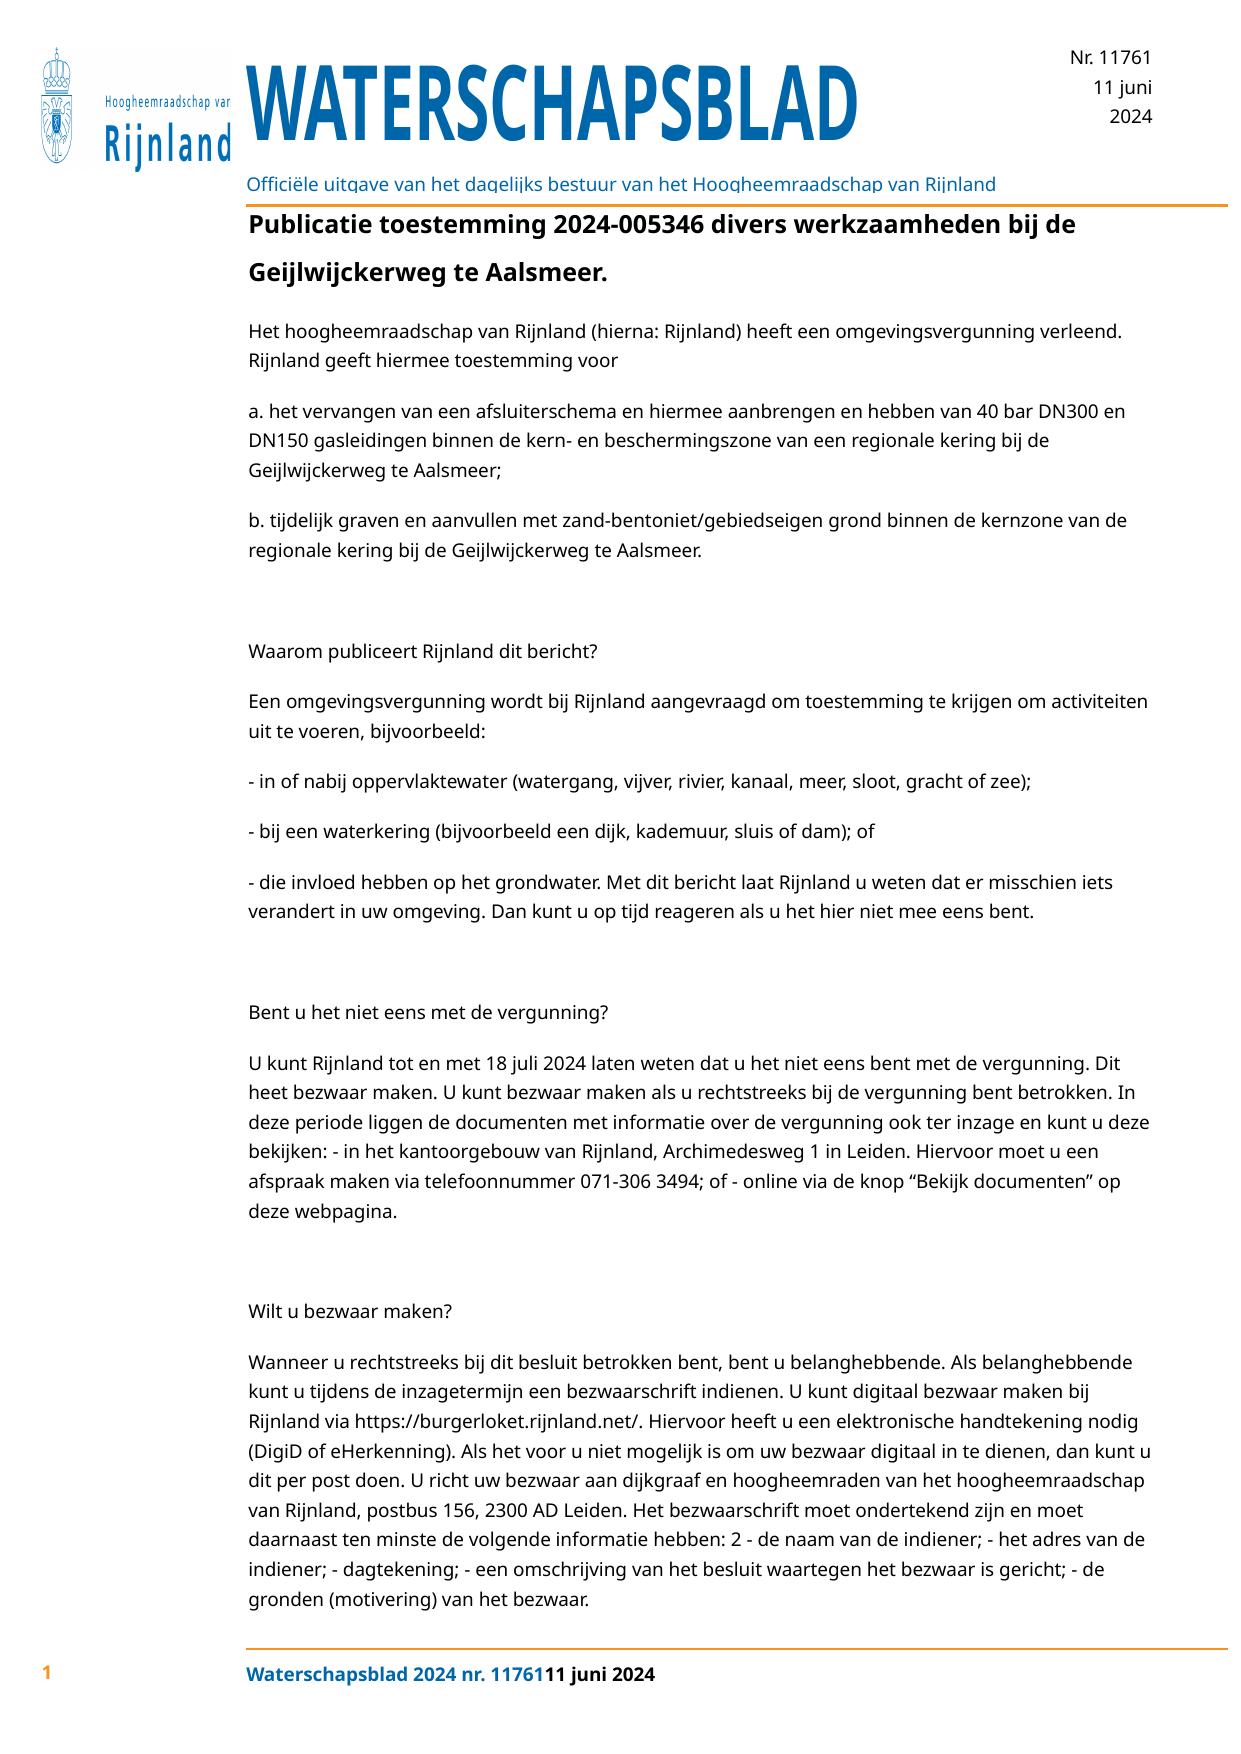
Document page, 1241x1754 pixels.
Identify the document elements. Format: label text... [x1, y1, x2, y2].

text Wilt u bezwaar maken? [248, 1299, 1152, 1324]
text Bent u het niet eens met de vergunning? [248, 999, 1152, 1025]
text Een omgevingsvergunning wordt bij Rijnland aangevraagd om toestemming te krijgen om activiteiten uit te voeren, bijvoorbeeld: [248, 688, 1152, 744]
text U kunt Rijnland tot en met 18 juli 2024 laten weten dat u het niet eens bent met de vergunning. Dit heet bezwaar maken. U kunt bezwaar maken als u rechtstreeks bij de vergunning bent betrokken. In deze periode liggen de documenten met informatie over de vergunning ook ter inzage en kunt u deze bekijken: - in het kantoorgebouw van Rijnland, Archimedesweg 1 in Leiden. Hiervoor moet u een afspraak maken via telefoonnummer 071-306 3494; of - online via de knop “Bekijk documenten” op deze webpagina. [248, 1050, 1152, 1224]
text Wanneer u rechtstreeks bij dit besluit betrokken bent, bent u belanghebbende. Als belanghebbende kunt u tijdens de inzagetermijn een bezwaarschrift indienen. U kunt digitaal bezwaar maken bij Rijnland via https://burgerloket.rijnland.net/. Hiervoor heeft u een elektronische handtekening nodig (DigiD of eHerkenning). Als het voor u niet mogelijk is om uw bezwaar digitaal in te dienen, dan kunt u dit per post doen. U richt uw bezwaar aan dijkgraaf en hoogheemraden van het hoogheemraadschap van Rijnland, postbus 156, 2300 AD Leiden. Het bezwaarschrift moet ondertekend zijn en moet daarnaast ten minste de volgende informatie hebben: 2 - de naam van de indiener; - het adres van de indiener; - dagtekening; - een omschrijving van het besluit waartegen het bezwaar is gericht; - de gronden (motivering) van het bezwaar. [248, 1349, 1152, 1612]
text - die invloed hebben op het grondwater. Met dit bericht laat Rijnland u weten dat er misschien iets verandert in uw omgeving. Dan kunt u op tijd reageren als u het hier niet mee eens bent. [248, 869, 1152, 924]
text Publicatie toestemming 2024-005346 divers werkzaamheden bij de Geijlwijckerweg te Aalsmeer. [248, 207, 1152, 288]
text a. het vervangen van een afsluiterschema en hiermee aanbrengen en hebben van 40 bar DN300 en DN150 gasleidingen binnen de kern- en beschermingszone van een regionale kering bij de Geijlwijckerweg te Aalsmeer; [248, 398, 1152, 483]
text Het hoogheemraadschap van Rijnland (hierna: Rijnland) heeft een omgevingsvergunning verleend. Rijnland geeft hiermee toestemming voor [248, 318, 1152, 373]
picture [41, 47, 231, 172]
text - bij een waterkering (bijvoorbeeld een dijk, kademuur, sluis of dam); of [248, 819, 1152, 844]
text - in of nabij oppervlaktewater (watergang, vijver, rivier, kanaal, meer, sloot, gracht of zee); [248, 768, 1152, 794]
text b. tijdelijk graven en aanvullen met zand-bentoniet/gebiedseigen grond binnen de kernzone van de regionale kering bij de Geijlwijckerweg te Aalsmeer. [248, 507, 1152, 563]
text Waarom publiceert Rijnland dit bericht? [248, 638, 1152, 664]
